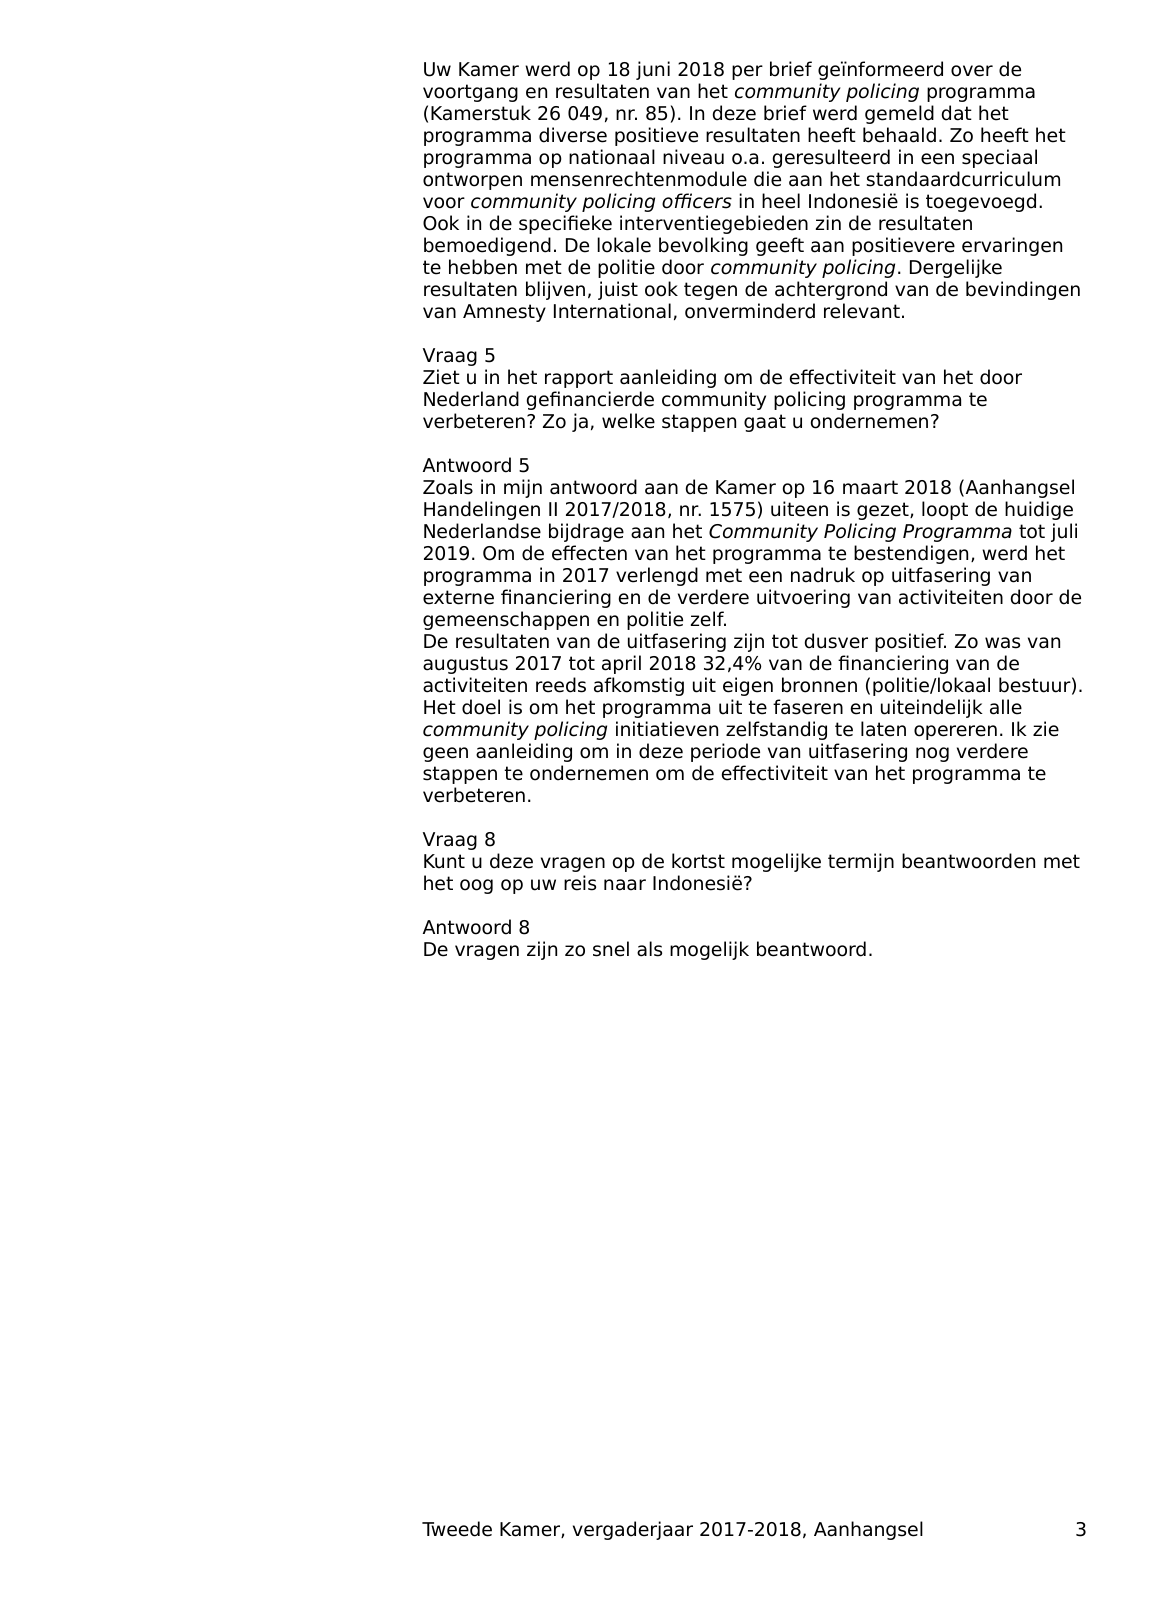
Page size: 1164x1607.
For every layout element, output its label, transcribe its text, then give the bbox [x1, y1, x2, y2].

text Antwoord 8 [422, 917, 1087, 939]
text Antwoord 5 [422, 455, 1087, 477]
text Zoals in mijn antwoord aan de Kamer op 16 maart 2018 (Aanhangsel Handelingen II 2017/2018, nr. 1575) uiteen is gezet, loopt de huidige Nederlandse bijdrage aan het Community Policing Programma tot juli 2019. Om de effecten van het programma te bestendigen, werd het programma in 2017 verlengd met een nadruk op uitfasering van externe financiering en de verdere uitvoering van activiteiten door de gemeenschappen en politie zelf. [422, 477, 1087, 631]
text Uw Kamer werd op 18 juni 2018 per brief geïnformeerd over de voortgang en resultaten van het community policing programma (Kamerstuk 26 049, nr. 85). In deze brief werd gemeld dat het programma diverse positieve resultaten heeft behaald. Zo heeft het programma op nationaal niveau o.a. geresulteerd in een speciaal ontworpen mensenrechtenmodule die aan het standaardcurriculum voor community policing officers in heel Indonesië is toegevoegd. Ook in de specifieke interventiegebieden zin de resultaten bemoedigend. De lokale bevolking geeft aan positievere ervaringen te hebben met de politie door community policing. Dergelijke resultaten blijven, juist ook tegen de achtergrond van de bevindingen van Amnesty International, onverminderd relevant. [422, 59, 1087, 323]
text Ziet u in het rapport aanleiding om de effectiviteit van het door Nederland gefinancierde community policing programma te verbeteren? Zo ja, welke stappen gaat u ondernemen? [422, 367, 1087, 433]
text De vragen zijn zo snel als mogelijk beantwoord. [422, 939, 1087, 961]
text Kunt u deze vragen op de kortst mogelijke termijn beantwoorden met het oog op uw reis naar Indonesië? [422, 851, 1087, 895]
text Vraag 5 [422, 345, 1087, 367]
text Vraag 8 [422, 829, 1087, 851]
text De resultaten van de uitfasering zijn tot dusver positief. Zo was van augustus 2017 tot april 2018 32,4% van de financiering van de activiteiten reeds afkomstig uit eigen bronnen (politie/lokaal bestuur). Het doel is om het programma uit te faseren en uiteindelijk alle community policing initiatieven zelfstandig te laten opereren. Ik zie geen aanleiding om in deze periode van uitfasering nog verdere stappen te ondernemen om de effectiviteit van het programma te verbeteren. [422, 631, 1087, 807]
